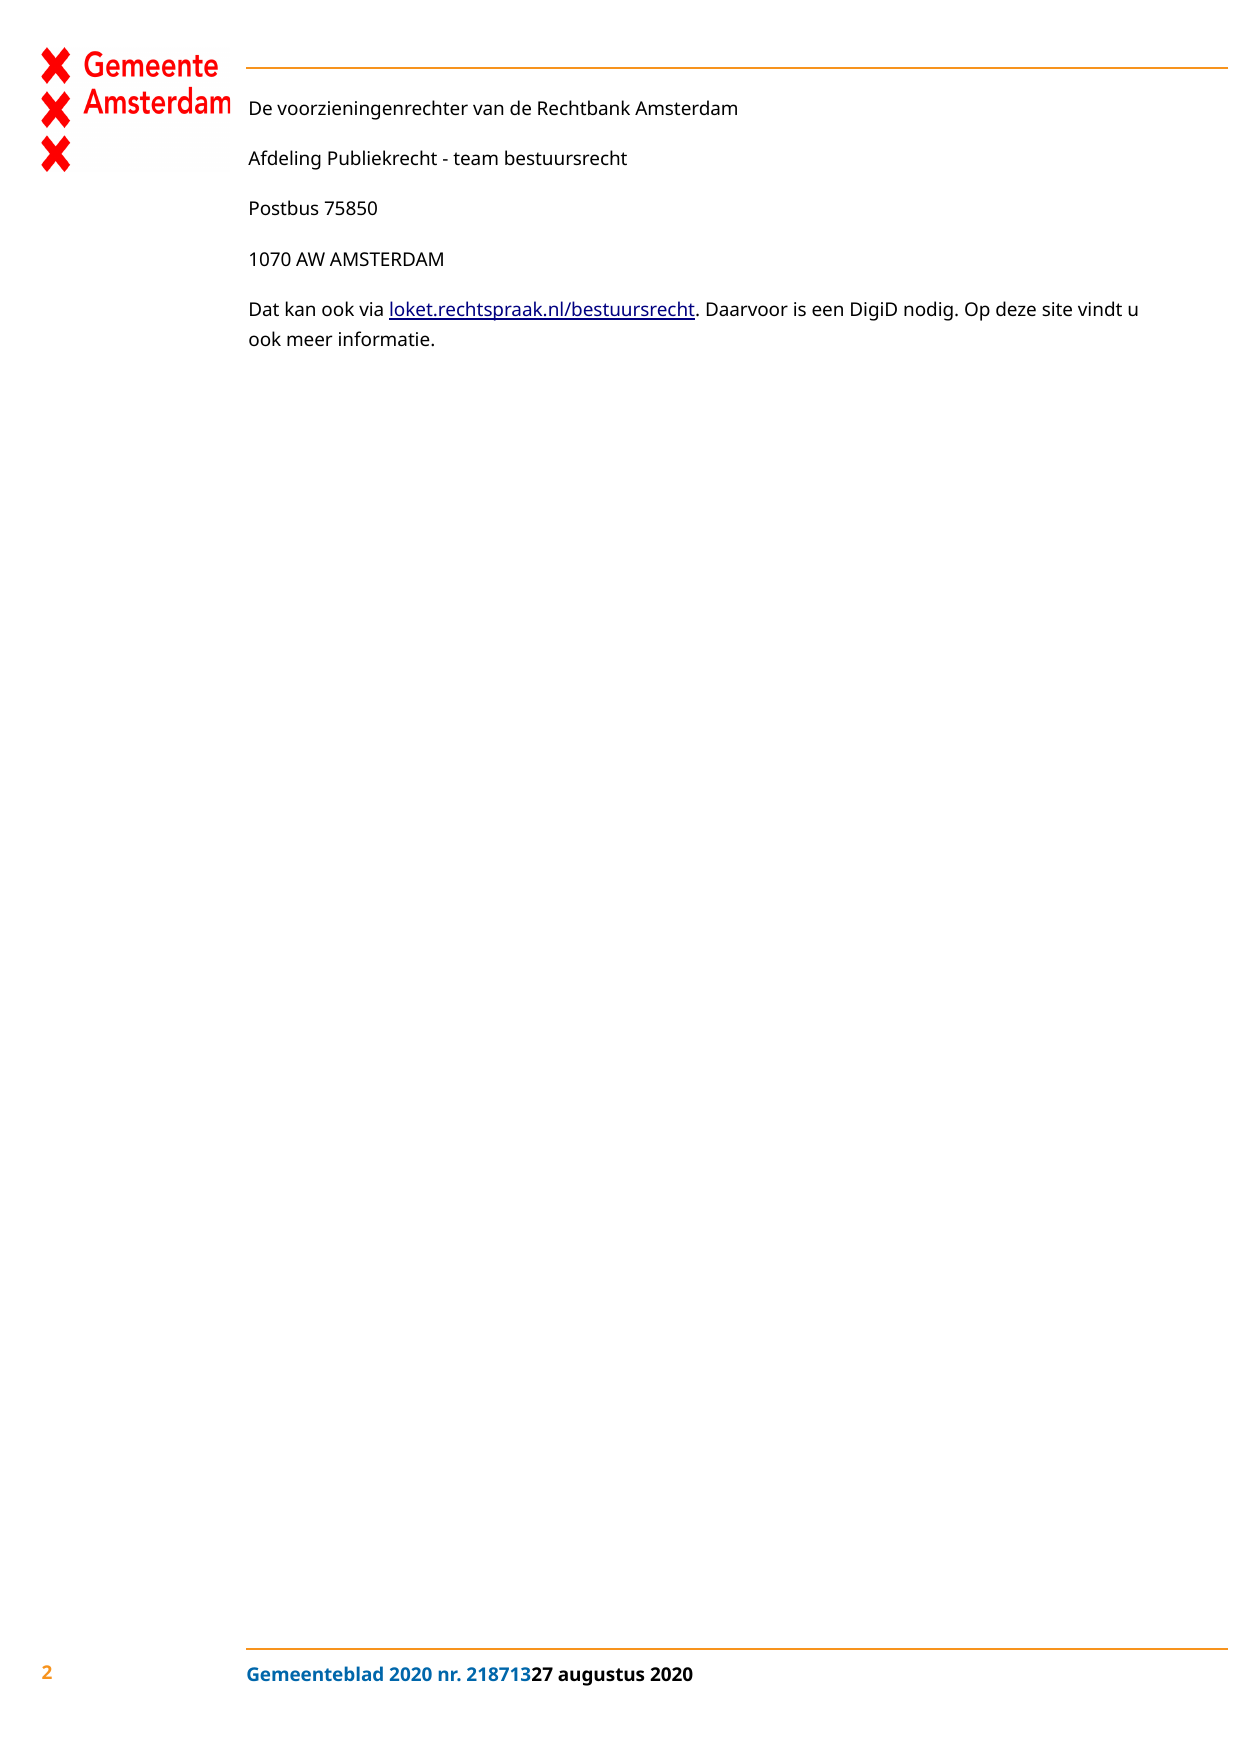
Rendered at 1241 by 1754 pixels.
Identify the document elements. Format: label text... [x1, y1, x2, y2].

text 1070 AW AMSTERDAM [248, 246, 1152, 272]
text Dat kan ook via loket.rechtspraak.nl/bestuursrecht. Daarvoor is een DigiD nodig. Op deze site vindt u ook meer informatie. [248, 296, 1152, 352]
text De voorzieningenrechter van de Rechtbank Amsterdam [248, 95, 1152, 121]
text Afdeling Publiekrecht - team bestuursrecht [248, 145, 1152, 171]
picture [41, 47, 231, 172]
text Postbus 75850 [248, 196, 1152, 221]
